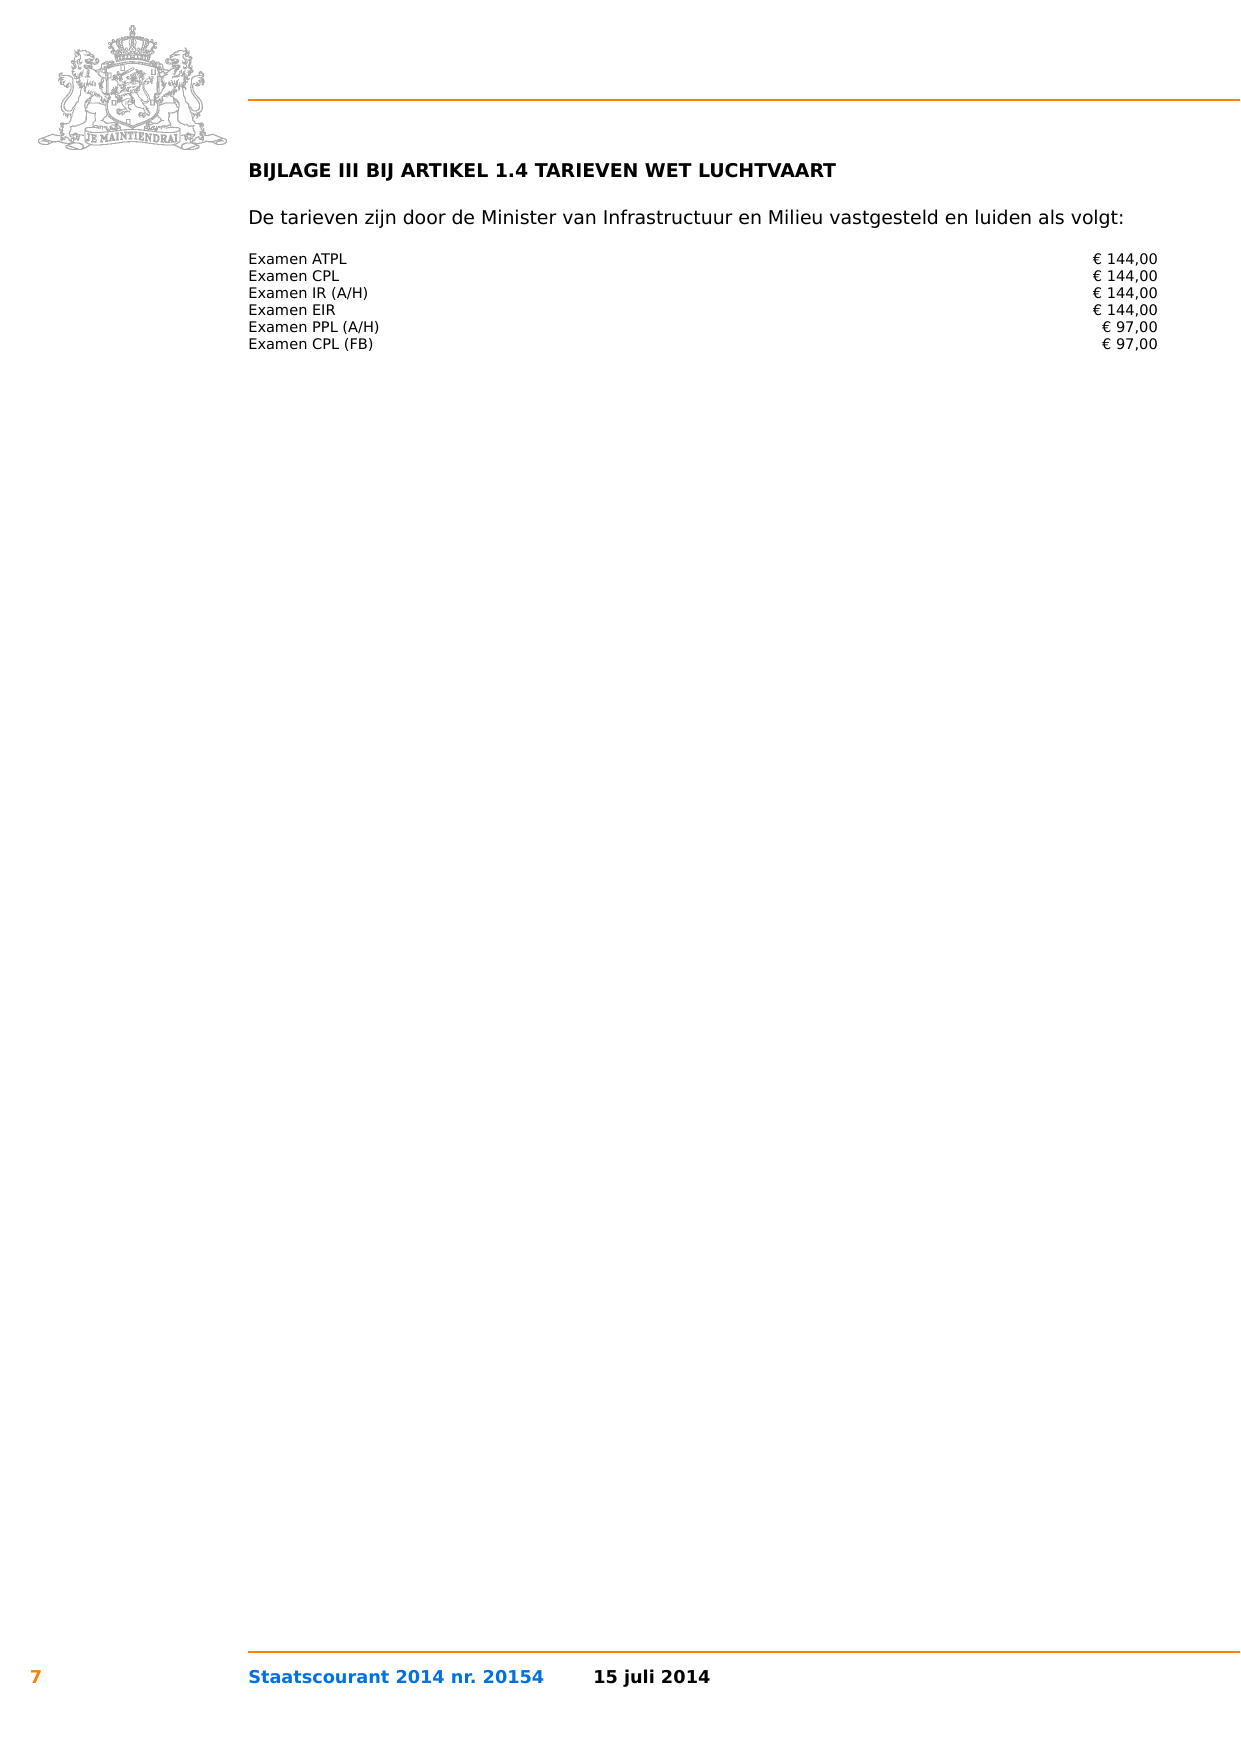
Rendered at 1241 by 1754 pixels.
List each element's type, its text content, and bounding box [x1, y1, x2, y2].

table_cell € 144,00 [1064, 302, 1163, 319]
subtitle BIJLAGE III BIJ ARTIKEL 1.4 TARIEVEN WET LUCHTVAART [248, 160, 1163, 182]
table_cell € 97,00 [1064, 336, 1163, 353]
table_cell Examen CPL (FB) [248, 336, 1064, 353]
text De tarieven zijn door de Minister van Infrastructuur en Milieu vastgesteld en luiden als volgt: [248, 207, 1163, 229]
table_cell Examen PPL (A/H) [248, 319, 1064, 336]
table_header Examen ATPL [248, 251, 1064, 268]
table_cell € 97,00 [1064, 319, 1163, 336]
picture [38, 25, 227, 150]
table_cell € 144,00 [1064, 268, 1163, 285]
table_cell Examen CPL [248, 268, 1064, 285]
table_header € 144,00 [1064, 251, 1163, 268]
table_cell Examen IR (A/H) [248, 285, 1064, 302]
table_cell € 144,00 [1064, 285, 1163, 302]
table_cell Examen EIR [248, 302, 1064, 319]
